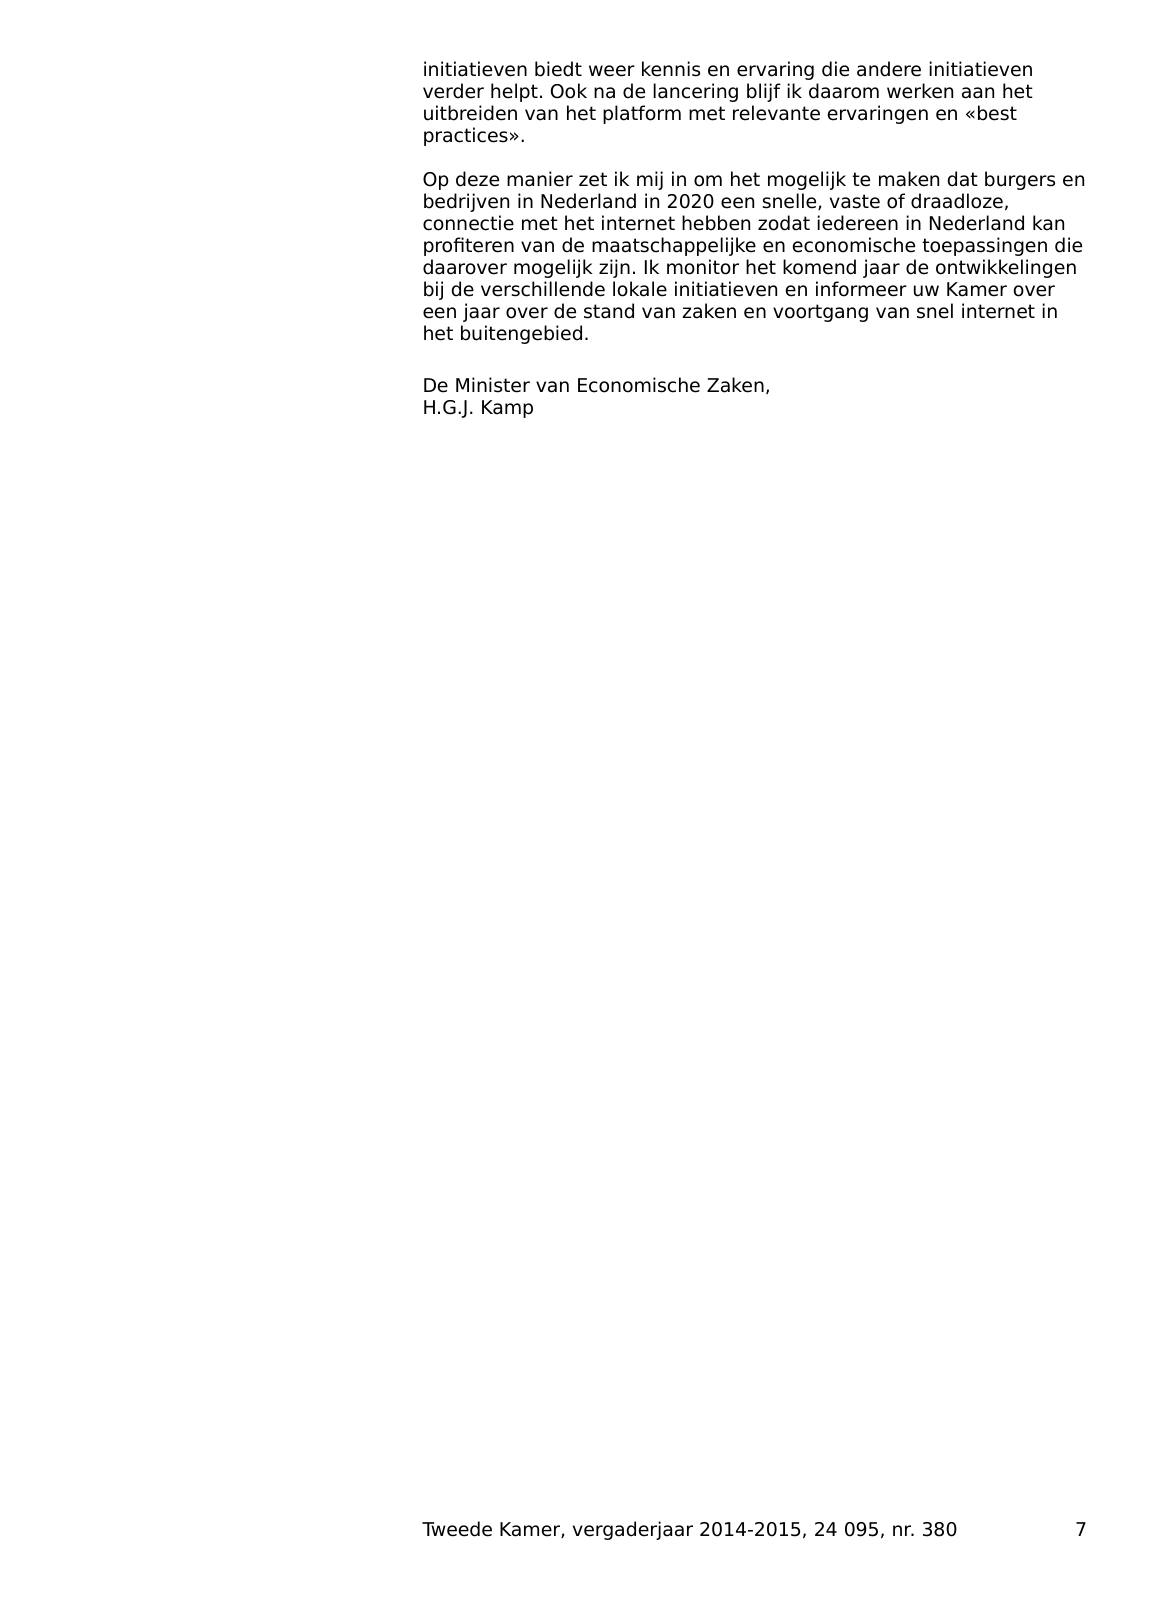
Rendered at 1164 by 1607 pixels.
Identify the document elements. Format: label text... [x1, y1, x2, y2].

text initiatieven biedt weer kennis en ervaring die andere initiatieven verder helpt. Ook na de lancering blijf ik daarom werken aan het uitbreiden van het platform met relevante ervaringen en «best practices». [422, 59, 1087, 147]
text De Minister van Economische Zaken, H.G.J. Kamp [422, 375, 1087, 419]
text Op deze manier zet ik mij in om het mogelijk te maken dat burgers en bedrijven in Nederland in 2020 een snelle, vaste of draadloze, connectie met het internet hebben zodat iedereen in Nederland kan profiteren van de maatschappelijke en economische toepassingen die daarover mogelijk zijn. Ik monitor het komend jaar de ontwikkelingen bij de verschillende lokale initiatieven en informeer uw Kamer over een jaar over de stand van zaken en voortgang van snel internet in het buitengebied. [422, 169, 1087, 345]
